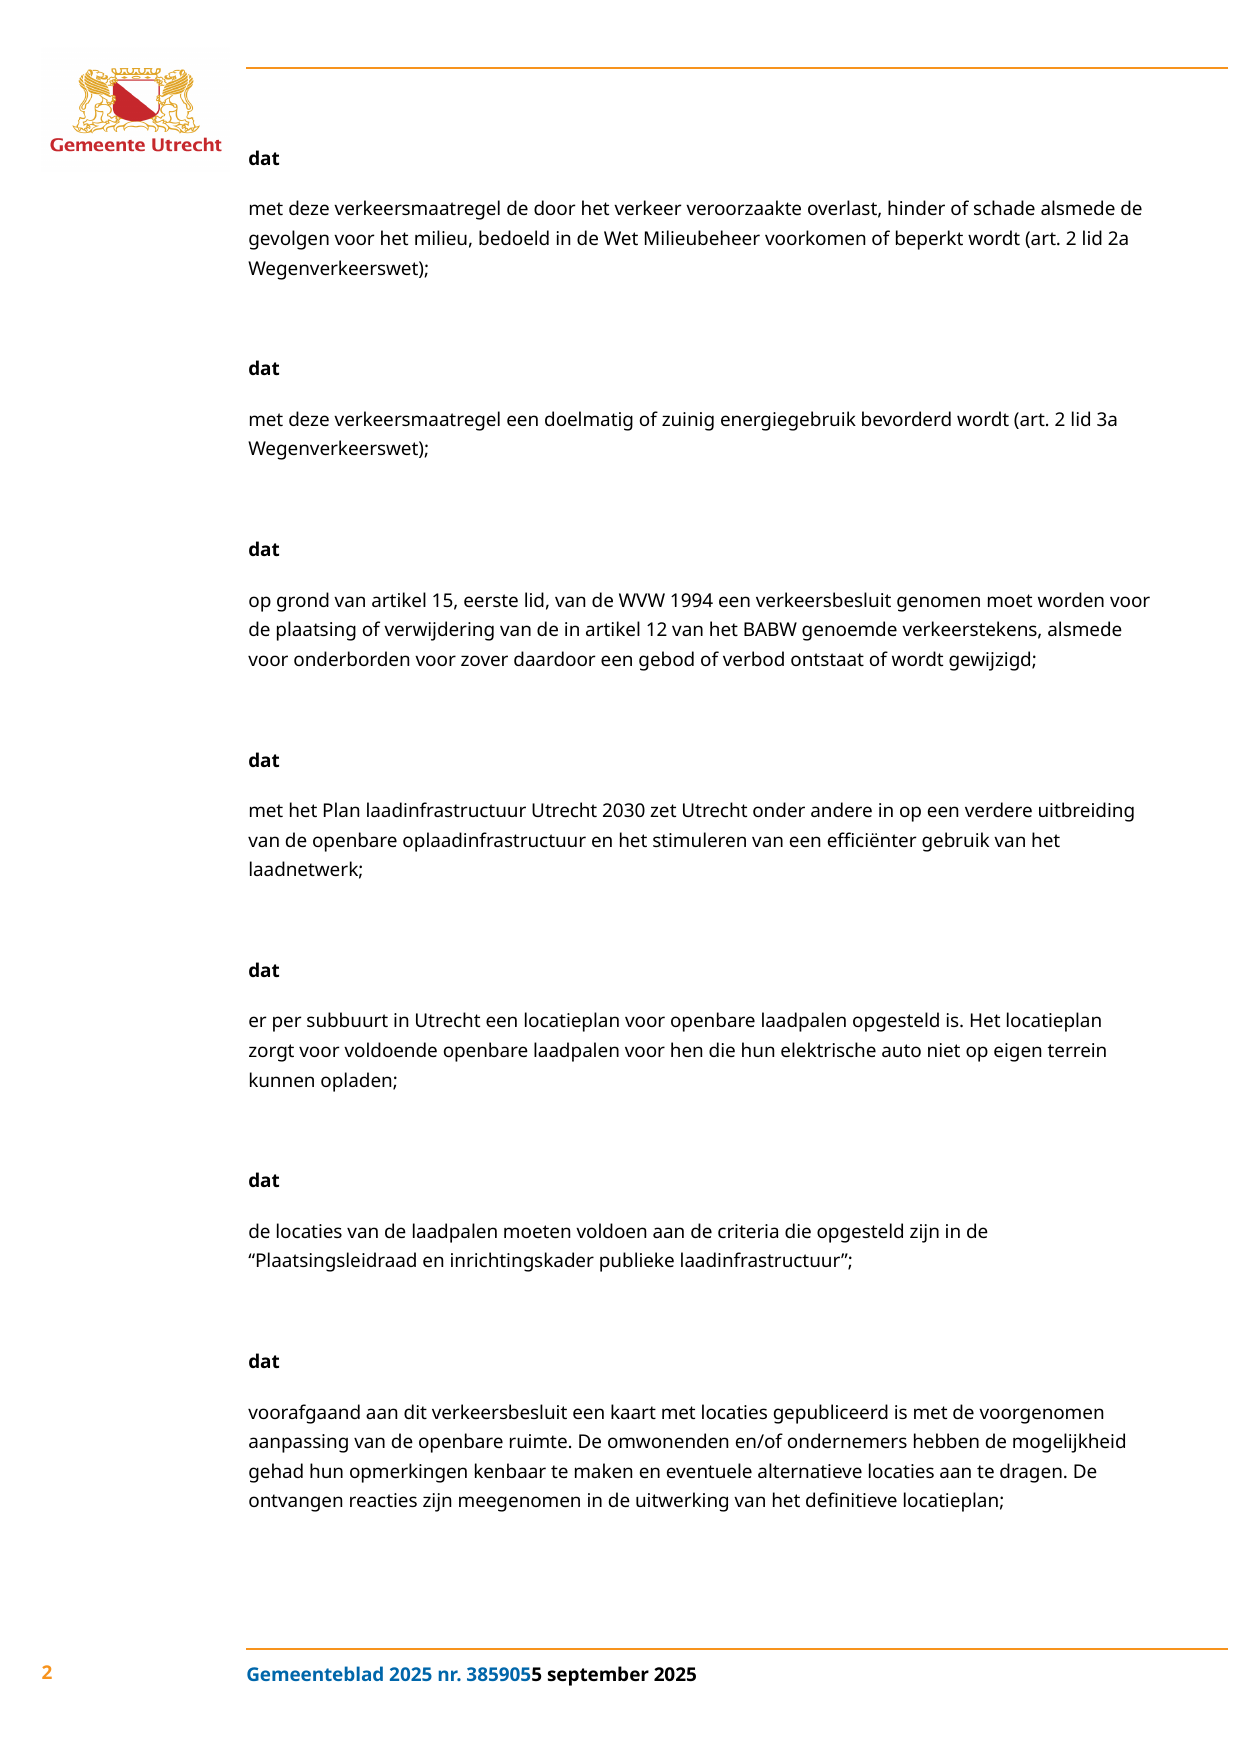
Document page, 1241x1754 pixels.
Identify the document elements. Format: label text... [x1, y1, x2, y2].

text dat [248, 536, 1152, 562]
picture [41, 47, 231, 172]
text voorafgaand aan dit verkeersbesluit een kaart met locaties gepubliceerd is met de voorgenomen aanpassing van de openbare ruimte. De omwonenden en/of ondernemers hebben de mogelijkheid gehad hun opmerkingen kenbaar te maken en eventuele alternatieve locaties aan te dragen. De ontvangen reacties zijn meegenomen in de uitwerking van het definitieve locatieplan; [248, 1399, 1152, 1513]
text dat [248, 747, 1152, 773]
text op grond van artikel 15, eerste lid, van de WVW 1994 een verkeersbesluit genomen moet worden voor de plaatsing of verwijdering van de in artikel 12 van het BABW genoemde verkeerstekens, alsmede voor onderborden voor zover daardoor een gebod of verbod ontstaat of wordt gewijzigd; [248, 587, 1152, 672]
text met deze verkeersmaatregel een doelmatig of zuinig energiegebruik bevorderd wordt (art. 2 lid 3a Wegenverkeerswet); [248, 406, 1152, 461]
text met deze verkeersmaatregel de door het verkeer veroorzaakte overlast, hinder of schade alsmede de gevolgen voor het milieu, bedoeld in de Wet Milieubeheer voorkomen of beperkt wordt (art. 2 lid 2a Wegenverkeerswet); [248, 196, 1152, 281]
text er per subbuurt in Utrecht een locatieplan voor openbare laadpalen opgesteld is. Het locatieplan zorgt voor voldoende openbare laadpalen voor hen die hun elektrische auto niet op eigen terrein kunnen opladen; [248, 1008, 1152, 1093]
text dat [248, 1348, 1152, 1374]
text dat [248, 356, 1152, 381]
text met het Plan laadinfrastructuur Utrecht 2030 zet Utrecht onder andere in op een verdere uitbreiding van de openbare oplaadinfrastructuur en het stimuleren van een efficiënter gebruik van het laadnetwerk; [248, 797, 1152, 882]
text dat [248, 145, 1152, 171]
text de locaties van de laadpalen moeten voldoen aan de criteria die opgesteld zijn in de “Plaatsingsleidraad en inrichtingskader publieke laadinfrastructuur”; [248, 1218, 1152, 1273]
text dat [248, 1168, 1152, 1193]
text dat [248, 957, 1152, 983]
